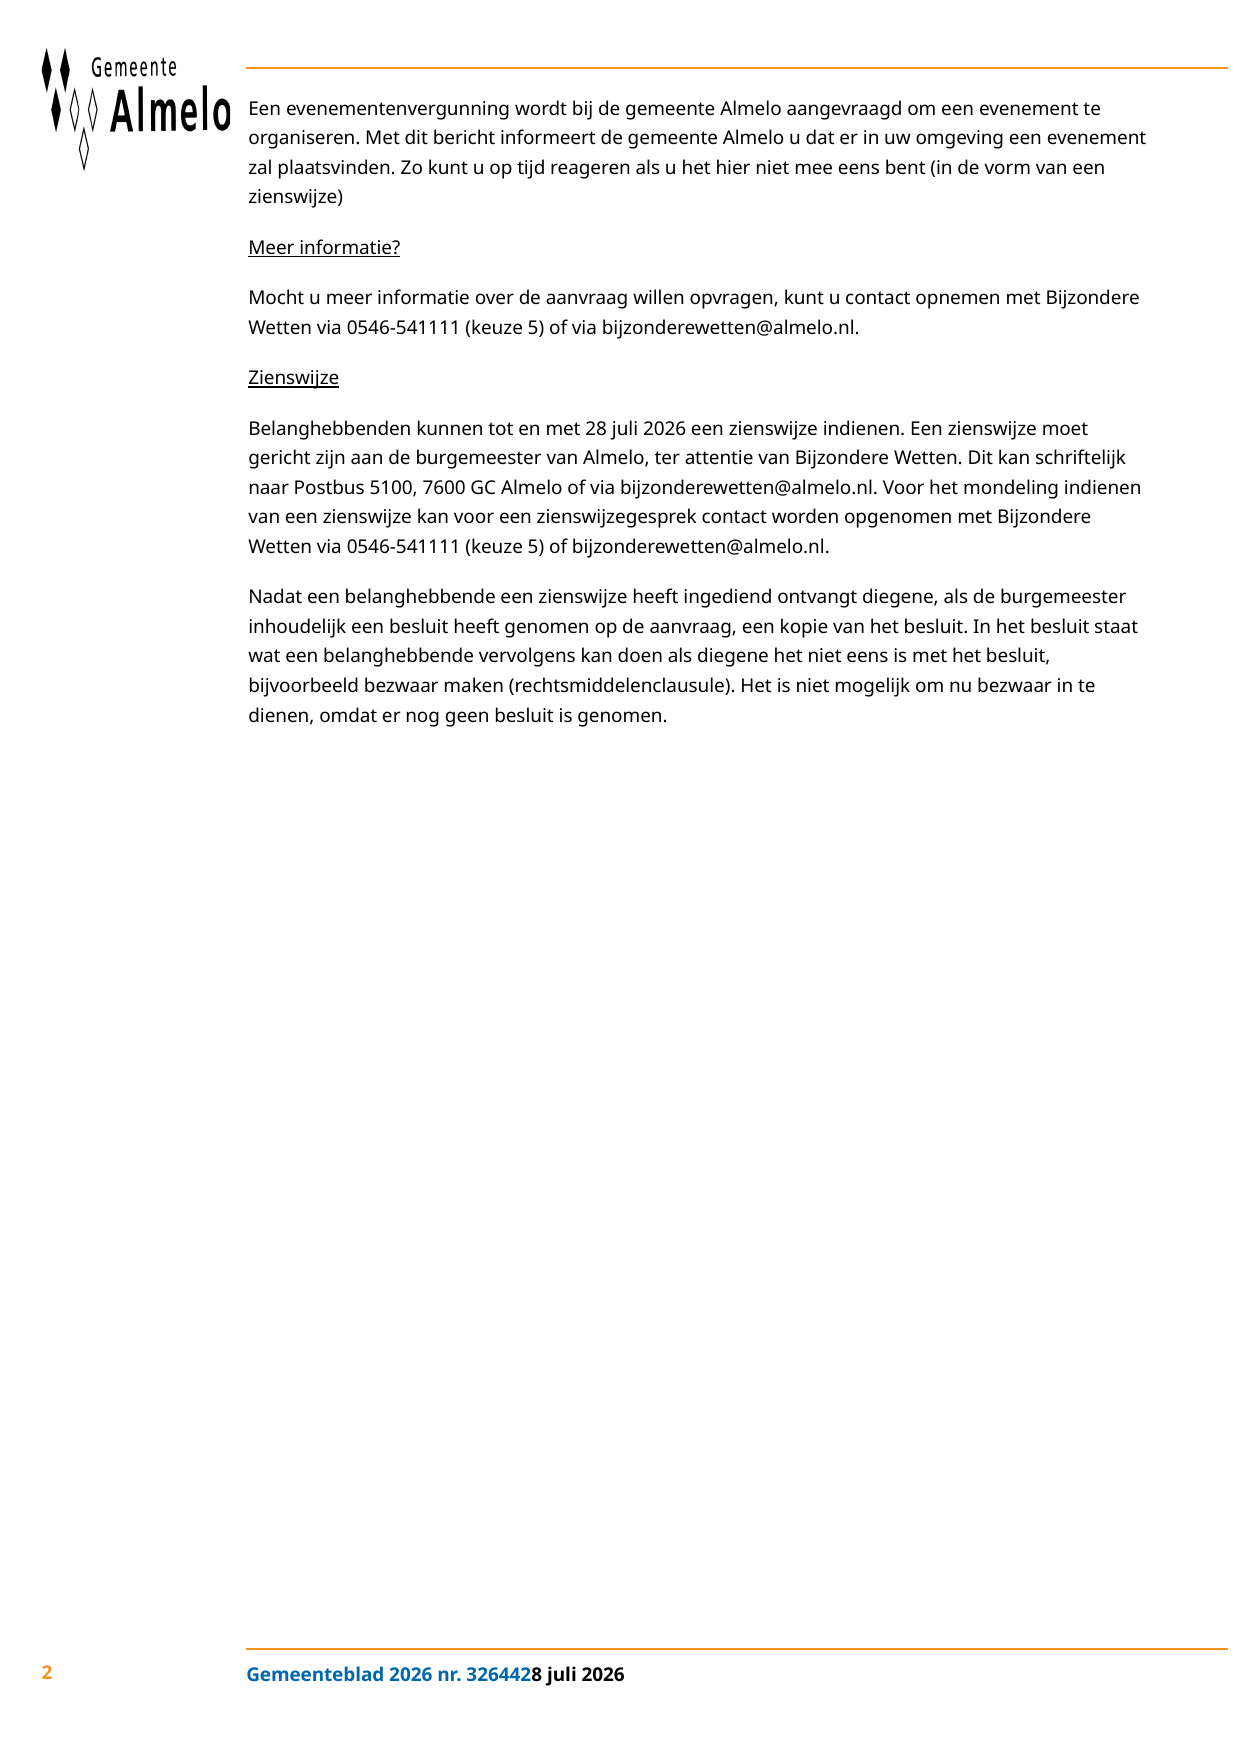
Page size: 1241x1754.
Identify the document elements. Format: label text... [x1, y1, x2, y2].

text Meer informatie? [248, 234, 1152, 260]
text Zienswijze [248, 364, 1152, 390]
text Nadat een belanghebbende een zienswijze heeft ingediend ontvangt diegene, als de burgemeester inhoudelijk een besluit heeft genomen op de aanvraag, een kopie van het besluit. In het besluit staat wat een belanghebbende vervolgens kan doen als diegene het niet eens is met het besluit, bijvoorbeeld bezwaar maken (rechtsmiddelenclausule). Het is niet mogelijk om nu bezwaar in te dienen, omdat er nog geen besluit is genomen. [248, 583, 1152, 728]
text Belanghebbenden kunnen tot en met 28 juli 2026 een zienswijze indienen. Een zienswijze moet gericht zijn aan de burgemeester van Almelo, ter attentie van Bijzondere Wetten. Dit kan schriftelijk naar Postbus 5100, 7600 GC Almelo of via bijzonderewetten@almelo.nl. Voor het mondeling indienen van een zienswijze kan voor een zienswijzegesprek contact worden opgenomen met Bijzondere Wetten via 0546-541111 (keuze 5) of bijzonderewetten@almelo.nl. [248, 415, 1152, 559]
picture [41, 47, 231, 172]
text Mocht u meer informatie over de aanvraag willen opvragen, kunt u contact opnemen met Bijzondere Wetten via 0546-541111 (keuze 5) of via bijzonderewetten@almelo.nl. [248, 284, 1152, 340]
text Een evenementenvergunning wordt bij de gemeente Almelo aangevraagd om een evenement te organiseren. Met dit bericht informeert de gemeente Almelo u dat er in uw omgeving een evenement zal plaatsvinden. Zo kunt u op tijd reageren als u het hier niet mee eens bent (in de vorm van een zienswijze) [248, 95, 1152, 209]
